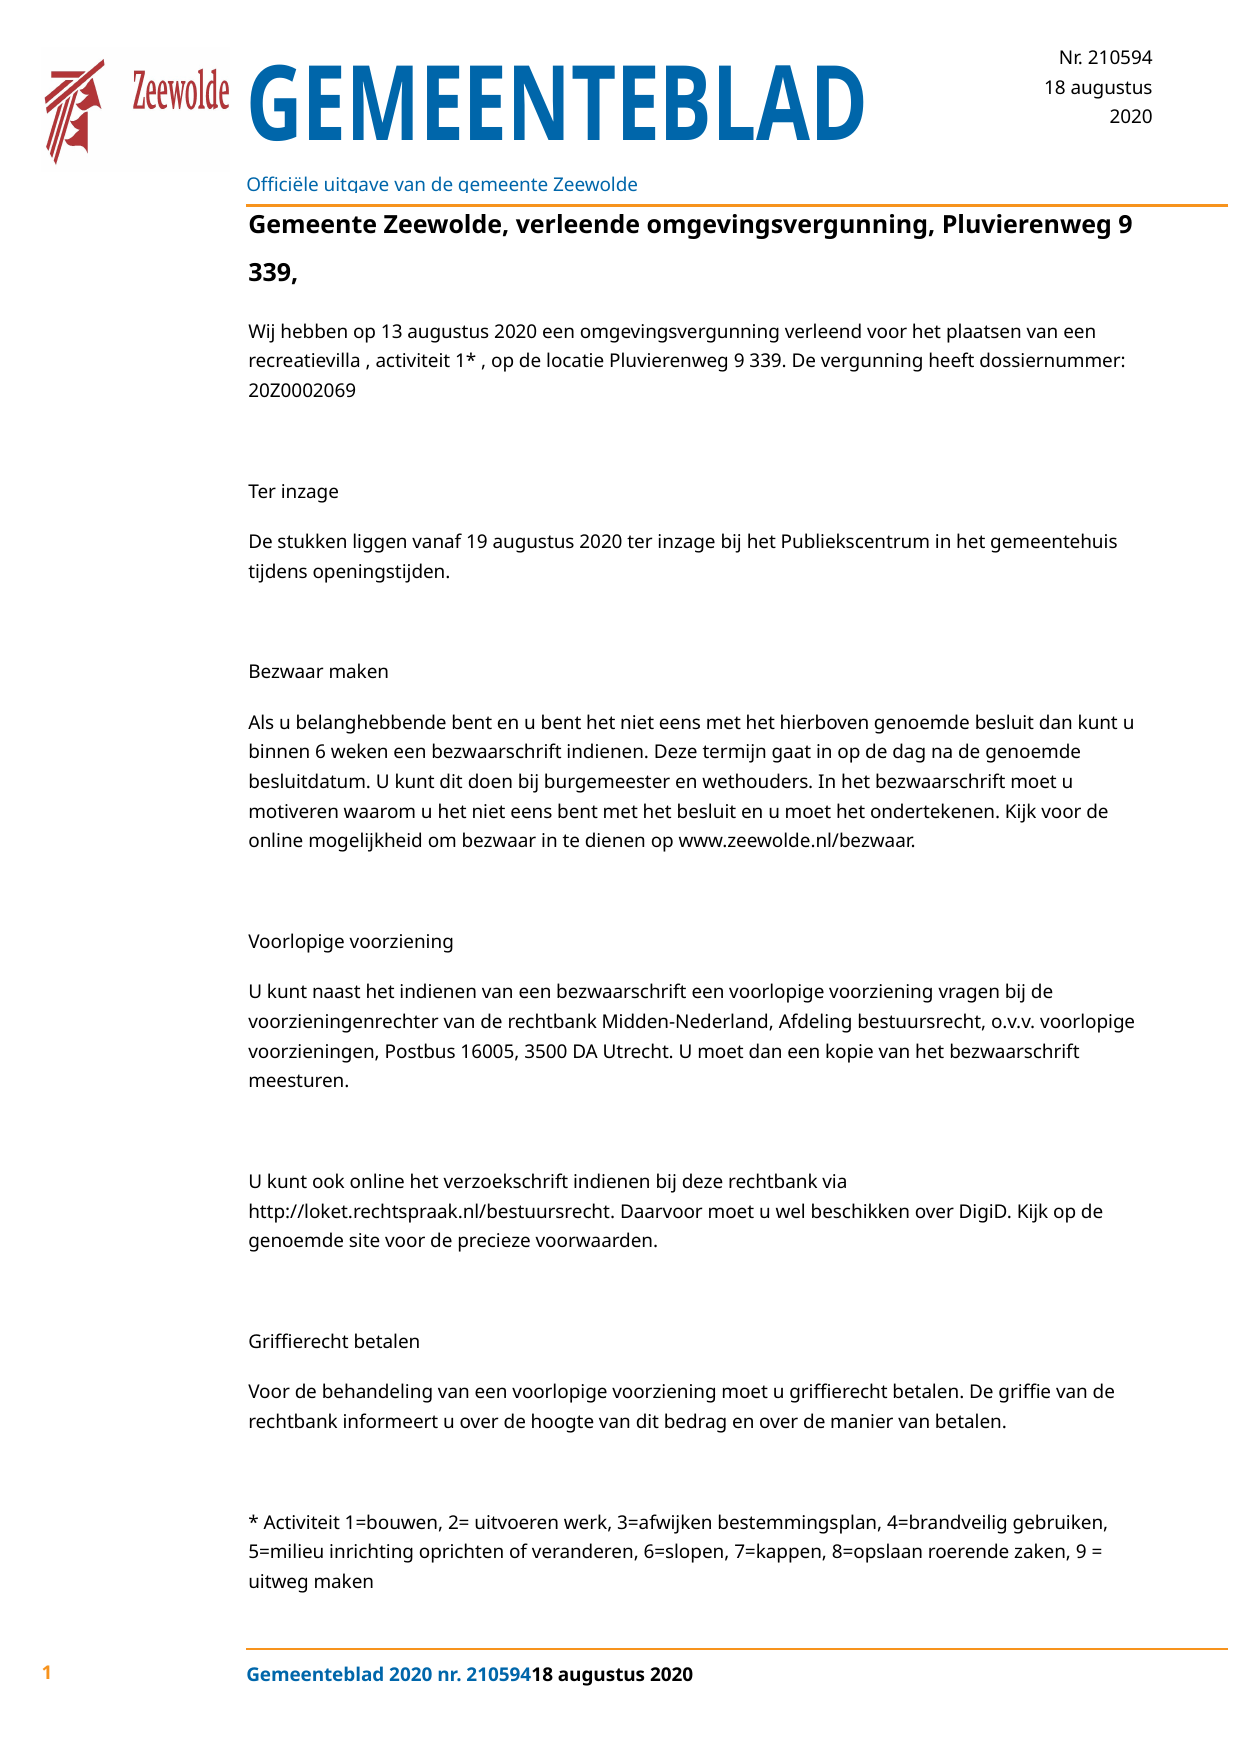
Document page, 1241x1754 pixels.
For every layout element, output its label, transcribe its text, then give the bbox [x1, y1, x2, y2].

text Ter inzage [248, 478, 1152, 504]
text * Activiteit 1=bouwen, 2= uitvoeren werk, 3=afwijken bestemmingsplan, 4=brandveilig gebruiken, 5=milieu inrichting oprichten of veranderen, 6=slopen, 7=kappen, 8=opslaan roerende zaken, 9 = uitweg maken [248, 1509, 1152, 1594]
text Wij hebben op 13 augustus 2020 een omgevingsvergunning verleend voor het plaatsen van een recreatievilla , activiteit 1* , op de locatie Pluvierenweg 9 339. De vergunning heeft dossiernummer: 20Z0002069 [248, 318, 1152, 403]
picture [41, 47, 231, 172]
text Als u belanghebbende bent en u bent het niet eens met het hierboven genoemde besluit dan kunt u binnen 6 weken een bezwaarschrift indienen. Deze termijn gaat in op de dag na de genoemde besluitdatum. U kunt dit doen bij burgemeester en wethouders. In het bezwaarschrift moet u motiveren waarom u het niet eens bent met het besluit en u moet het ondertekenen. Kijk voor de online mogelijkheid om bezwaar in te dienen op www.zeewolde.nl/bezwaar. [248, 709, 1152, 853]
text Voor de behandeling van een voorlopige voorziening moet u griffierecht betalen. De griffie van de rechtbank informeert u over de hoogte van dit bedrag en over de manier van betalen. [248, 1379, 1152, 1434]
text Gemeente Zeewolde, verleende omgevingsvergunning, Pluvierenweg 9 339, [248, 207, 1152, 288]
text Voorlopige voorziening [248, 928, 1152, 954]
text Bezwaar maken [248, 659, 1152, 684]
text Griffierecht betalen [248, 1328, 1152, 1354]
text U kunt ook online het verzoekschrift indienen bij deze rechtbank via http://loket.rechtspraak.nl/bestuursrecht. Daarvoor moet u wel beschikken over DigiD. Kijk op de genoemde site voor de precieze voorwaarden. [248, 1168, 1152, 1253]
text U kunt naast het indienen van een bezwaarschrift een voorlopige voorziening vragen bij de voorzieningenrechter van de rechtbank Midden-Nederland, Afdeling bestuursrecht, o.v.v. voorlopige voorzieningen, Postbus 16005, 3500 DA Utrecht. U moet dan een kopie van het bezwaarschrift meesturen. [248, 979, 1152, 1093]
text De stukken liggen vanaf 19 augustus 2020 ter inzage bij het Publiekscentrum in het gemeentehuis tijdens openingstijden. [248, 528, 1152, 584]
